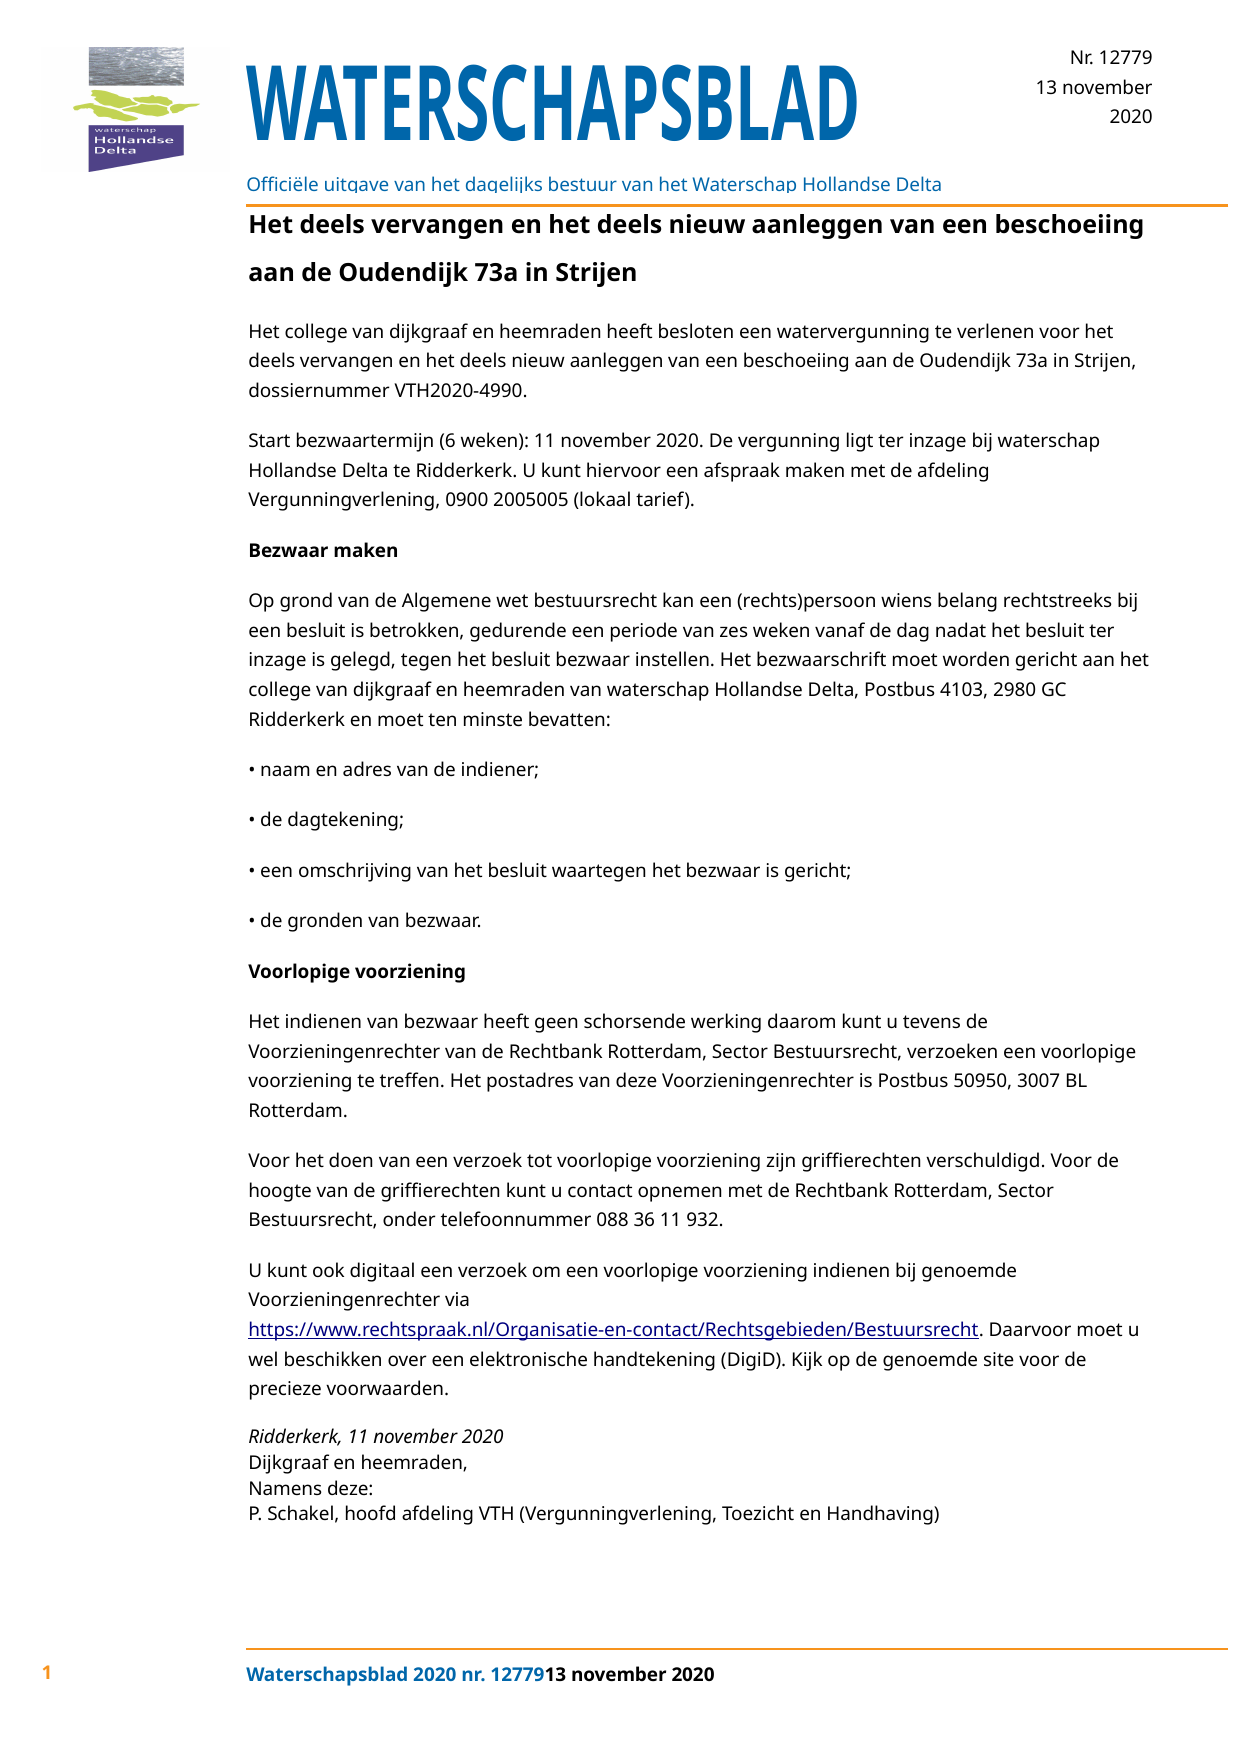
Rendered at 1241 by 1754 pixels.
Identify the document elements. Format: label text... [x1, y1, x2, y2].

text • de gronden van bezwaar. [248, 907, 1152, 933]
text Bezwaar maken [248, 537, 1152, 563]
text Het college van dijkgraaf en heemraden heeft besloten een watervergunning te verlenen voor het deels vervangen en het deels nieuw aanleggen van een beschoeiing aan de Oudendijk 73a in Strijen, dossiernummer VTH2020-4990. [248, 318, 1152, 403]
text Ridderkerk, 11 november 2020 [248, 1423, 1152, 1449]
text Het deels vervangen en het deels nieuw aanleggen van een beschoeiing aan de Oudendijk 73a in Strijen [248, 207, 1152, 288]
text Namens deze: [248, 1475, 1152, 1500]
text P. Schakel, hoofd afdeling VTH (Vergunningverlening, Toezicht en Handhaving) [248, 1500, 1152, 1526]
text Dijkgraaf en heemraden, [248, 1449, 1152, 1475]
text • een omschrijving van het besluit waartegen het bezwaar is gericht; [248, 857, 1152, 883]
picture [41, 47, 231, 172]
text Voor het doen van een verzoek tot voorlopige voorziening zijn griffierechten verschuldigd. Voor de hoogte van de griffierechten kunt u contact opnemen met de Rechtbank Rotterdam, Sector Bestuursrecht, onder telefoonnummer 088 36 11 932. [248, 1147, 1152, 1232]
text Start bezwaartermijn (6 weken): 11 november 2020. De vergunning ligt ter inzage bij waterschap Hollandse Delta te Ridderkerk. U kunt hiervoor een afspraak maken met de afdeling Vergunningverlening, 0900 2005005 (lokaal tarief). [248, 427, 1152, 512]
text Op grond van de Algemene wet bestuursrecht kan een (rechts)persoon wiens belang rechtstreeks bij een besluit is betrokken, gedurende een periode van zes weken vanaf de dag nadat het besluit ter inzage is gelegd, tegen het besluit bezwaar instellen. Het bezwaarschrift moet worden gericht aan het college van dijkgraaf en heemraden van waterschap Hollandse Delta, Postbus 4103, 2980 GC Ridderkerk en moet ten minste bevatten: [248, 587, 1152, 732]
text U kunt ook digitaal een verzoek om een voorlopige voorziening indienen bij genoemde Voorzieningenrechter via https://www.rechtspraak.nl/Organisatie-en-contact/Rechtsgebieden/Bestuursrecht. Daarvoor moet u wel beschikken over een elektronische handtekening (DigiD). Kijk op de genoemde site voor de precieze voorwaarden. [248, 1257, 1152, 1401]
text • de dagtekening; [248, 807, 1152, 832]
text Voorlopige voorziening [248, 958, 1152, 984]
text Het indienen van bezwaar heeft geen schorsende werking daarom kunt u tevens de Voorzieningenrechter van de Rechtbank Rotterdam, Sector Bestuursrecht, verzoeken een voorlopige voorziening te treffen. Het postadres van deze Voorzieningenrechter is Postbus 50950, 3007 BL Rotterdam. [248, 1008, 1152, 1123]
text • naam en adres van de indiener; [248, 756, 1152, 782]
